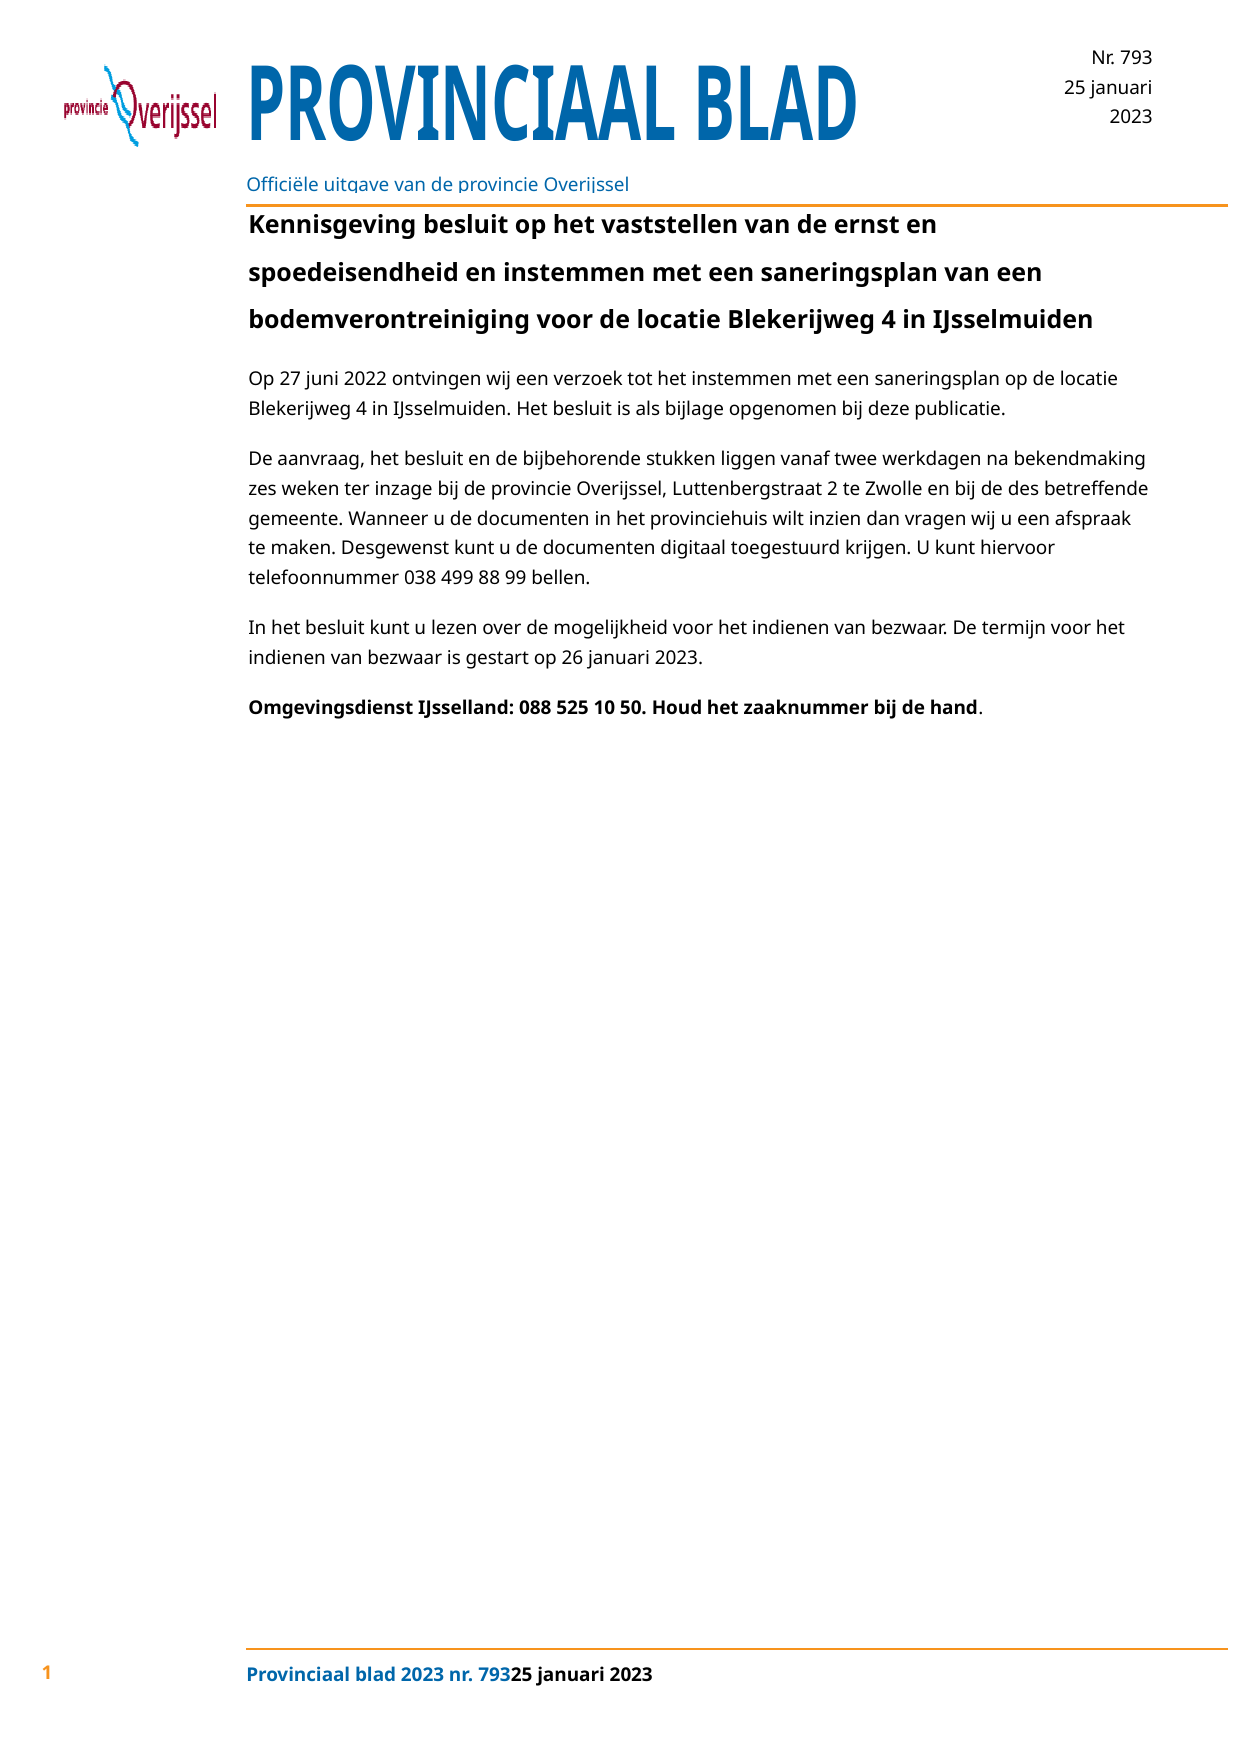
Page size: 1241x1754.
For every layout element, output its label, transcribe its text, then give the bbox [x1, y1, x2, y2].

text Kennisgeving besluit op het vaststellen van de ernst en spoedeisendheid en instemmen met een saneringsplan van een bodemverontreiniging voor de locatie Blekerijweg 4 in IJsselmuiden [248, 207, 1152, 336]
text In het besluit kunt u lezen over de mogelijkheid voor het indienen van bezwaar. De termijn voor het indienen van bezwaar is gestart op 26 januari 2023. [248, 614, 1152, 669]
picture [41, 47, 231, 172]
text De aanvraag, het besluit en de bijbehorende stukken liggen vanaf twee werkdagen na bekendmaking zes weken ter inzage bij de provincie Overijssel, Luttenbergstraat 2 te Zwolle en bij de des betreffende gemeente. Wanneer u de documenten in het provinciehuis wilt inzien dan vragen wij u een afspraak te maken. Desgewenst kunt u de documenten digitaal toegestuurd krijgen. U kunt hiervoor telefoonnummer 038 499 88 99 bellen. [248, 446, 1152, 589]
text Op 27 juni 2022 ontvingen wij een verzoek tot het instemmen met een saneringsplan op de locatie Blekerijweg 4 in IJsselmuiden. Het besluit is als bijlage opgenomen bij deze publicatie. [248, 366, 1152, 421]
text Omgevingsdienst IJsselland: 088 525 10 50. Houd het zaaknummer bij de hand. [248, 694, 1152, 720]
